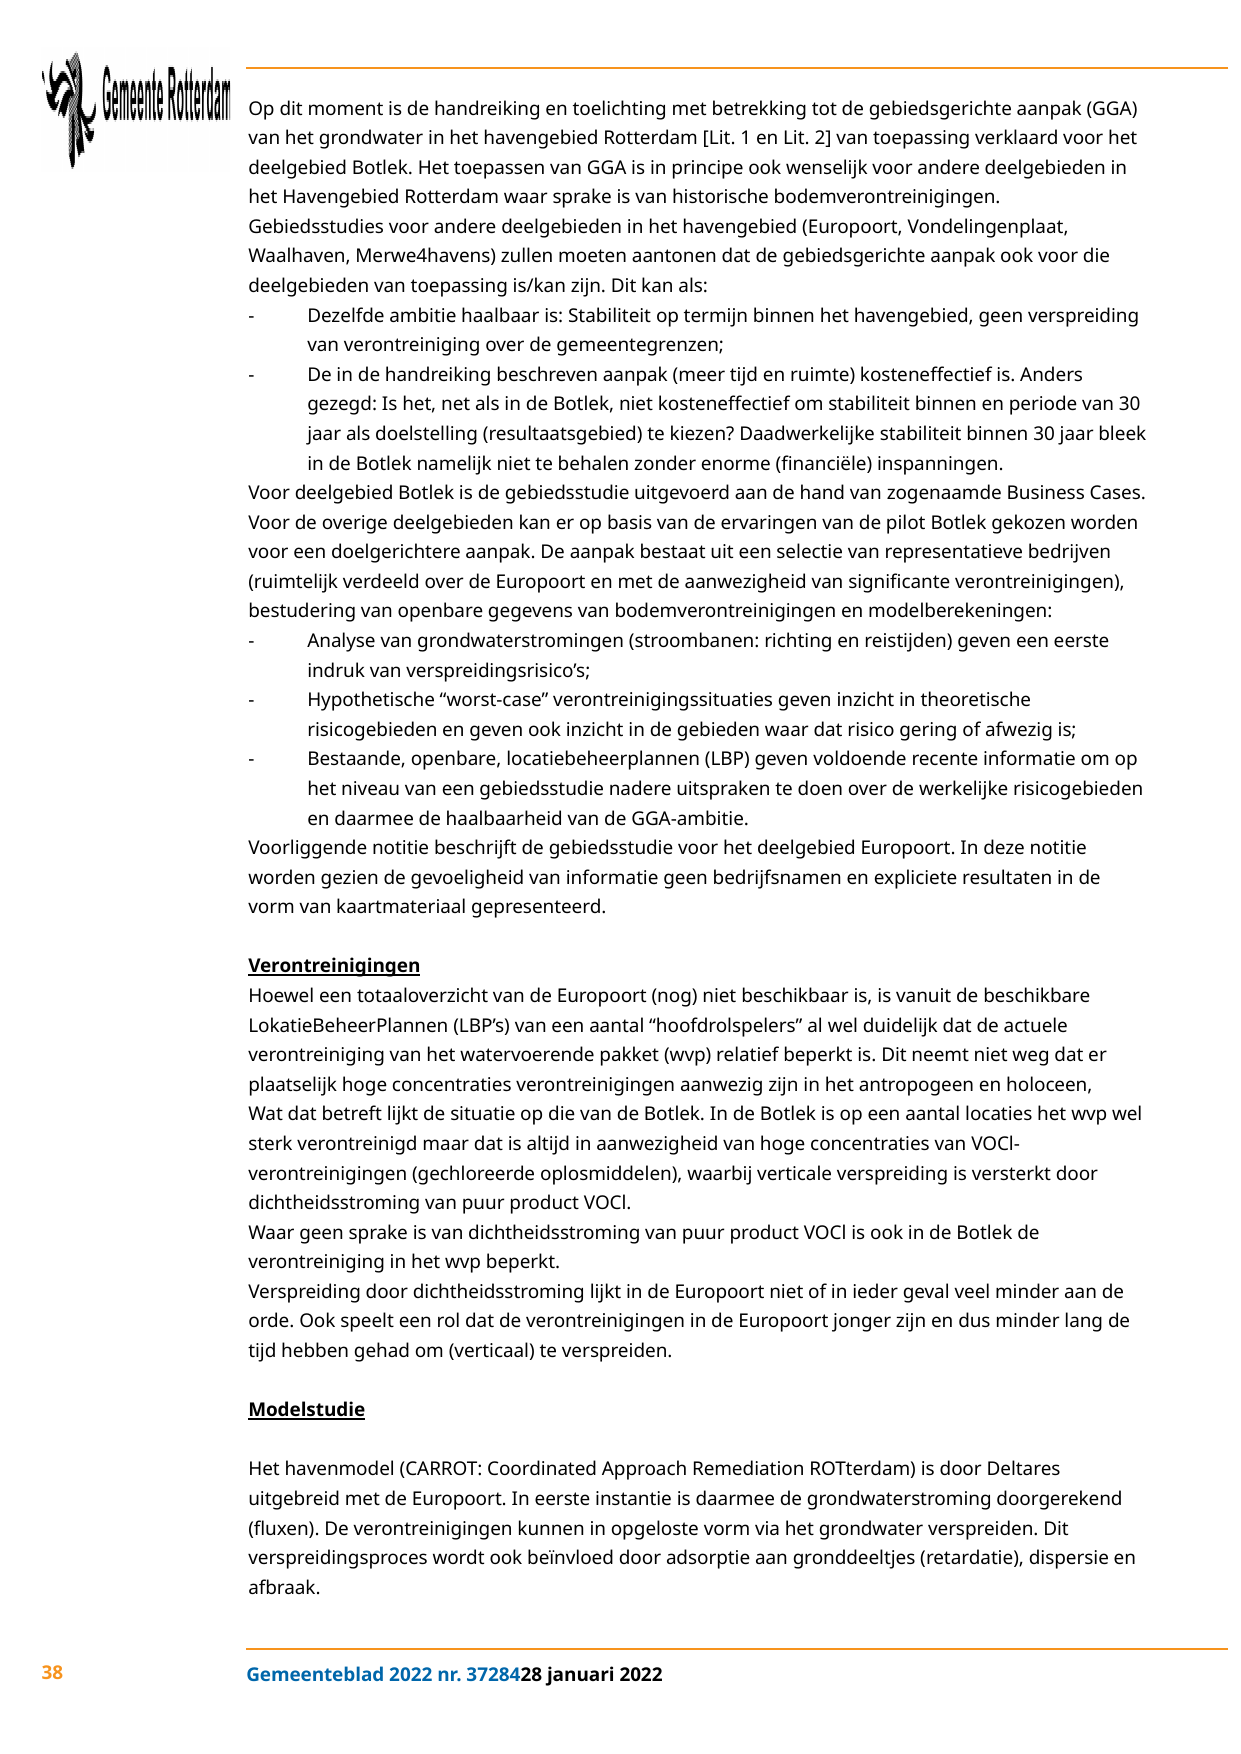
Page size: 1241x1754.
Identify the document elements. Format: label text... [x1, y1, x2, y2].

list Dezelfde ambitie haalbaar is: Stabiliteit op termijn binnen het havengebied, geen verspreiding van verontreiniging over de gemeentegrenzen; [248, 302, 1152, 357]
text Modelstudie [248, 1396, 1152, 1422]
text Voor deelgebied Botlek is de gebiedsstudie uitgevoerd aan de hand van zogenaamde Business Cases. Voor de overige deelgebieden kan er op basis van de ervaringen van de pilot Botlek gekozen worden voor een doelgerichtere aanpak. De aanpak bestaat uit een selectie van representatieve bedrijven (ruimtelijk verdeeld over de Europoort en met de aanwezigheid van significante verontreinigingen), bestudering van openbare gegevens van bodemverontreinigingen en modelberekeningen: [248, 479, 1152, 623]
list Analyse van grondwaterstromingen (stroombanen: richting en reistijden) geven een eerste indruk van verspreidingsrisico’s; [248, 627, 1152, 683]
text Op dit moment is de handreiking en toelichting met betrekking tot de gebiedsgerichte aanpak (GGA) van het grondwater in het havengebied Rotterdam [Lit. 1 en Lit. 2] van toepassing verklaard voor het deelgebied Botlek. Het toepassen van GGA is in principe ook wenselijk voor andere deelgebieden in het Havengebied Rotterdam waar sprake is van historische bodemverontreinigingen. [248, 95, 1152, 209]
text Hoewel een totaaloverzicht van de Europoort (nog) niet beschikbaar is, is vanuit de beschikbare LokatieBeheerPlannen (LBP’s) van een aantal “hoofdrolspelers” al wel duidelijk dat de actuele verontreiniging van het watervoerende pakket (wvp) relatief beperkt is. Dit neemt niet weg dat er plaatselijk hoge concentraties verontreinigingen aanwezig zijn in het antropogeen en holoceen, [248, 982, 1152, 1097]
list Hypothetische “worst-case” verontreinigingssituaties geven inzicht in theoretische risicogebieden en geven ook inzicht in de gebieden waar dat risico gering of afwezig is; [248, 686, 1152, 742]
list Bestaande, openbare, locatiebeheerplannen (LBP) geven voldoende recente informatie om op het niveau van een gebiedsstudie nadere uitspraken te doen over de werkelijke risicogebieden en daarmee de haalbaarheid van de GGA-ambitie. [248, 746, 1152, 831]
picture [41, 47, 231, 172]
text Wat dat betreft lijkt de situatie op die van de Botlek. In de Botlek is op een aantal locaties het wvp wel sterk verontreinigd maar dat is altijd in aanwezigheid van hoge concentraties van VOCl-verontreinigingen (gechloreerde oplosmiddelen), waarbij verticale verspreiding is versterkt door dichtheidsstroming van puur product VOCl. [248, 1101, 1152, 1215]
text Verspreiding door dichtheidsstroming lijkt in de Europoort niet of in ieder geval veel minder aan de orde. Ook speelt een rol dat de verontreinigingen in de Europoort jonger zijn en dus minder lang de tijd hebben gehad om (verticaal) te verspreiden. [248, 1278, 1152, 1363]
text Voorliggende notitie beschrijft de gebiedsstudie voor het deelgebied Europoort. In deze notitie worden gezien de gevoeligheid van informatie geen bedrijfsnamen en expliciete resultaten in de vorm van kaartmateriaal gepresenteerd. [248, 834, 1152, 919]
list De in de handreiking beschreven aanpak (meer tijd en ruimte) kosteneffectief is. Anders gezegd: Is het, net als in de Botlek, niet kosteneffectief om stabiliteit binnen en periode van 30 jaar als doelstelling (resultaatsgebied) te kiezen? Daadwerkelijke stabiliteit binnen 30 jaar bleek in de Botlek namelijk niet te behalen zonder enorme (financiële) inspanningen. [248, 361, 1152, 476]
text Verontreinigingen [248, 953, 1152, 978]
text Waar geen sprake is van dichtheidsstroming van puur product VOCl is ook in de Botlek de verontreiniging in het wvp beperkt. [248, 1219, 1152, 1274]
text Gebiedsstudies voor andere deelgebieden in het havengebied (Europoort, Vondelingenplaat, Waalhaven, Merwe4havens) zullen moeten aantonen dat de gebiedsgerichte aanpak ook voor die deelgebieden van toepassing is/kan zijn. Dit kan als: [248, 213, 1152, 298]
text Het havenmodel (CARROT: Coordinated Approach Remediation ROTterdam) is door Deltares uitgebreid met de Europoort. In eerste instantie is daarmee de grondwaterstroming doorgerekend (fluxen). De verontreinigingen kunnen in opgeloste vorm via het grondwater verspreiden. Dit verspreidingsproces wordt ook beïnvloed door adsorptie aan gronddeeltjes (retardatie), dispersie en afbraak. [248, 1456, 1152, 1600]
